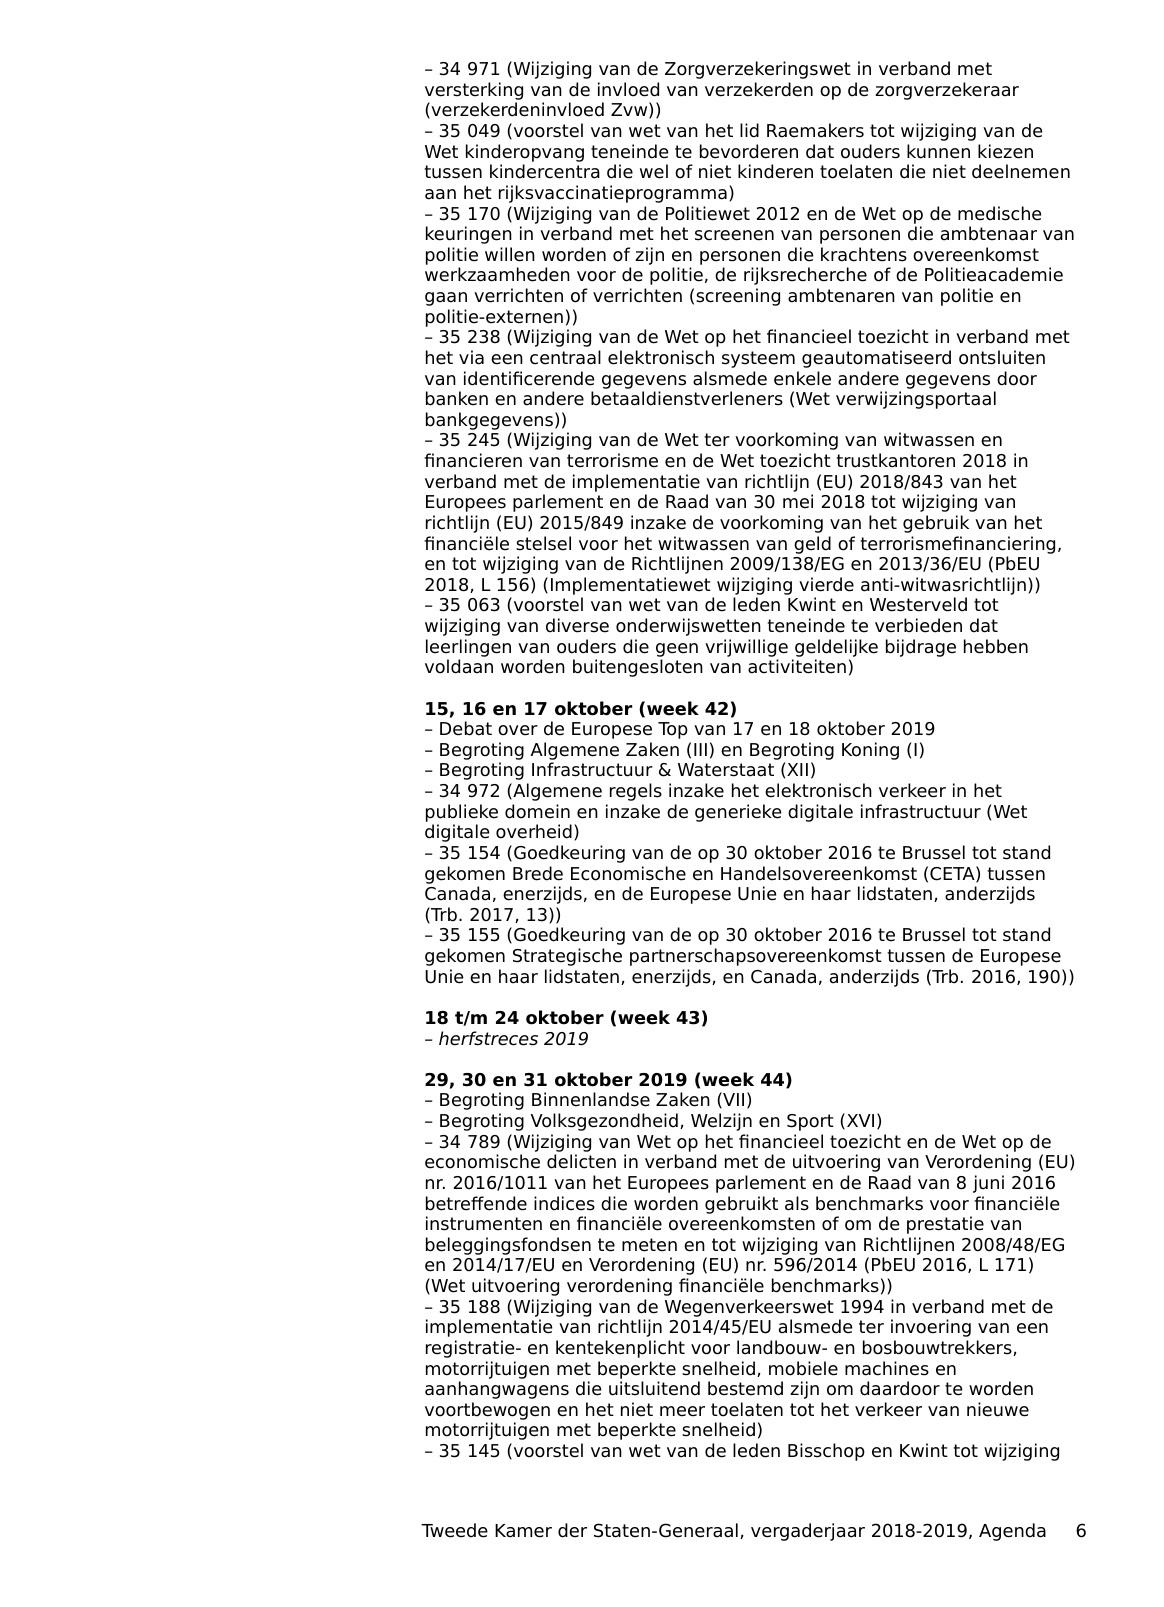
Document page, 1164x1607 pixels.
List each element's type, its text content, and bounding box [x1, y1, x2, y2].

table_cell [77, 59, 401, 121]
table_cell [77, 327, 401, 430]
table_cell [77, 1441, 401, 1462]
table_cell – Debat over de Europese Top van 17 en 18 oktober 2019 [418, 719, 1087, 740]
table_cell [77, 719, 401, 740]
table_cell [77, 430, 401, 595]
table_cell [77, 1049, 401, 1070]
table_cell [77, 121, 401, 203]
table_cell [401, 204, 418, 327]
table_cell – 35 154 (Goedkeuring van de op 30 oktober 2016 te Brussel tot stand gekomen Brede Economische en Handelsovereenkomst (CETA) tussen Canada, enerzijds, en de Europese Unie en haar lidstaten, anderzijds (Trb. 2017, 13)) [418, 843, 1087, 925]
table_cell [77, 1008, 401, 1028]
table_cell – 35 238 (Wijziging van de Wet op het financieel toezicht in verband met het via een centraal elektronisch systeem geautomatiseerd ontsluiten van identificerende gegevens alsmede enkele andere gegevens door banken en andere betaaldienstverleners (Wet verwijzingsportaal bankgegevens)) [418, 327, 1087, 430]
table_cell [77, 699, 401, 719]
table_cell [77, 843, 401, 925]
table_cell [401, 121, 418, 203]
table_cell [401, 1049, 418, 1070]
table_cell [401, 760, 418, 781]
table_cell [401, 987, 418, 1008]
table_cell [77, 1029, 401, 1049]
table_cell [401, 1297, 418, 1441]
table_cell – 35 245 (Wijziging van de Wet ter voorkoming van witwassen en financieren van terrorisme en de Wet toezicht trustkantoren 2018 in verband met de implementatie van richtlijn (EU) 2018/843 van het Europees parlement en de Raad van 30 mei 2018 tot wijziging van richtlijn (EU) 2015/849 inzake de voorkoming van het gebruik van het financiële stelsel voor het witwassen van geld of terrorismefinanciering, en tot wijziging van de Richtlijnen 2009/138/EG en 2013/36/EU (PbEU 2018, L 156) (Implementatiewet wijziging vierde anti-witwasrichtlijn)) [418, 430, 1087, 595]
table_cell [401, 719, 418, 740]
table_cell [77, 204, 401, 327]
table_cell – 35 145 (voorstel van wet van de leden Bisschop en Kwint tot wijziging [418, 1441, 1087, 1462]
table_cell [401, 925, 418, 987]
table_cell – 35 170 (Wijziging van de Politiewet 2012 en de Wet op de medische keuringen in verband met het screenen van personen die ambtenaar van politie willen worden of zijn en personen die krachtens overeenkomst werkzaamheden voor de politie, de rijksrecherche of de Politieacademie gaan verrichten of verrichten (screening ambtenaren van politie en politie-externen)) [418, 204, 1087, 327]
table_cell – 35 063 (voorstel van wet van de leden Kwint en Westerveld tot wijziging van diverse onderwijswetten teneinde te verbieden dat leerlingen van ouders die geen vrijwillige geldelijke bijdrage hebben voldaan worden buitengesloten van activiteiten) [418, 595, 1087, 678]
table_cell 18 t/m 24 oktober (week 43) [418, 1008, 1087, 1028]
table_cell [401, 1029, 418, 1049]
table_cell – 34 789 (Wijziging van Wet op het financieel toezicht en de Wet op de economische delicten in verband met de uitvoering van Verordening (EU) nr. 2016/1011 van het Europees parlement en de Raad van 8 juni 2016 betreffende indices die worden gebruikt als benchmarks voor financiële instrumenten en financiële overeenkomsten of om de prestatie van beleggingsfondsen te meten en tot wijziging van Richtlijnen 2008/48/EG en 2014/17/EU en Verordening (EU) nr. 596/2014 (PbEU 2016, L 171) (Wet uitvoering verordening financiële benchmarks)) [418, 1132, 1087, 1297]
table_cell [77, 925, 401, 987]
table_cell [77, 1132, 401, 1297]
table_cell [77, 760, 401, 781]
table_cell [77, 1070, 401, 1090]
table_cell [77, 1111, 401, 1132]
table_cell [401, 595, 418, 678]
table_cell [77, 781, 401, 843]
table_cell [77, 1090, 401, 1111]
table_cell [77, 678, 401, 698]
table_cell [401, 740, 418, 760]
table_cell [401, 678, 418, 698]
table_cell – herfstreces 2019 [418, 1029, 1087, 1049]
table_cell [418, 1049, 1087, 1070]
table_cell 15, 16 en 17 oktober (week 42) [418, 699, 1087, 719]
table_cell – Begroting Algemene Zaken (III) en Begroting Koning (I) [418, 740, 1087, 760]
table_cell – Begroting Volksgezondheid, Welzijn en Sport (XVI) [418, 1111, 1087, 1132]
table_cell [77, 595, 401, 678]
table_cell [401, 781, 418, 843]
table_cell – 34 972 (Algemene regels inzake het elektronisch verkeer in het publieke domein en inzake de generieke digitale infrastructuur (Wet digitale overheid) [418, 781, 1087, 843]
table_cell [401, 1132, 418, 1297]
table_cell [401, 1441, 418, 1462]
table_cell – 35 049 (voorstel van wet van het lid Raemakers tot wijziging van de Wet kinderopvang teneinde te bevorderen dat ouders kunnen kiezen tussen kindercentra die wel of niet kinderen toelaten die niet deelnemen aan het rijksvaccinatieprogramma) [418, 121, 1087, 203]
table_cell [418, 987, 1087, 1008]
table_cell [401, 699, 418, 719]
table_cell [401, 327, 418, 430]
table_cell [401, 1070, 418, 1090]
table_cell – 34 971 (Wijziging van de Zorgverzekeringswet in verband met versterking van de invloed van verzekerden op de zorgverzekeraar (verzekerdeninvloed Zvw)) [418, 59, 1087, 121]
table_cell [418, 678, 1087, 698]
table_cell – Begroting Binnenlandse Zaken (VII) [418, 1090, 1087, 1111]
table_cell [77, 987, 401, 1008]
table_cell – Begroting Infrastructuur & Waterstaat (XII) [418, 760, 1087, 781]
table_cell [401, 1111, 418, 1132]
table_cell [77, 1297, 401, 1441]
table_cell [401, 430, 418, 595]
table_cell 29, 30 en 31 oktober 2019 (week 44) [418, 1070, 1087, 1090]
table_cell [401, 59, 418, 121]
table_cell – 35 155 (Goedkeuring van de op 30 oktober 2016 te Brussel tot stand gekomen Strategische partnerschapsovereenkomst tussen de Europese Unie en haar lidstaten, enerzijds, en Canada, anderzijds (Trb. 2016, 190)) [418, 925, 1087, 987]
table_cell [401, 1008, 418, 1028]
table_cell [401, 1090, 418, 1111]
table_cell [401, 843, 418, 925]
table_cell [77, 740, 401, 760]
table_cell – 35 188 (Wijziging van de Wegenverkeerswet 1994 in verband met de implementatie van richtlijn 2014/45/EU alsmede ter invoering van een registratie- en kentekenplicht voor landbouw- en bosbouwtrekkers, motorrijtuigen met beperkte snelheid, mobiele machines en aanhangwagens die uitsluitend bestemd zijn om daardoor te worden voortbewogen en het niet meer toelaten tot het verkeer van nieuwe motorrijtuigen met beperkte snelheid) [418, 1297, 1087, 1441]
